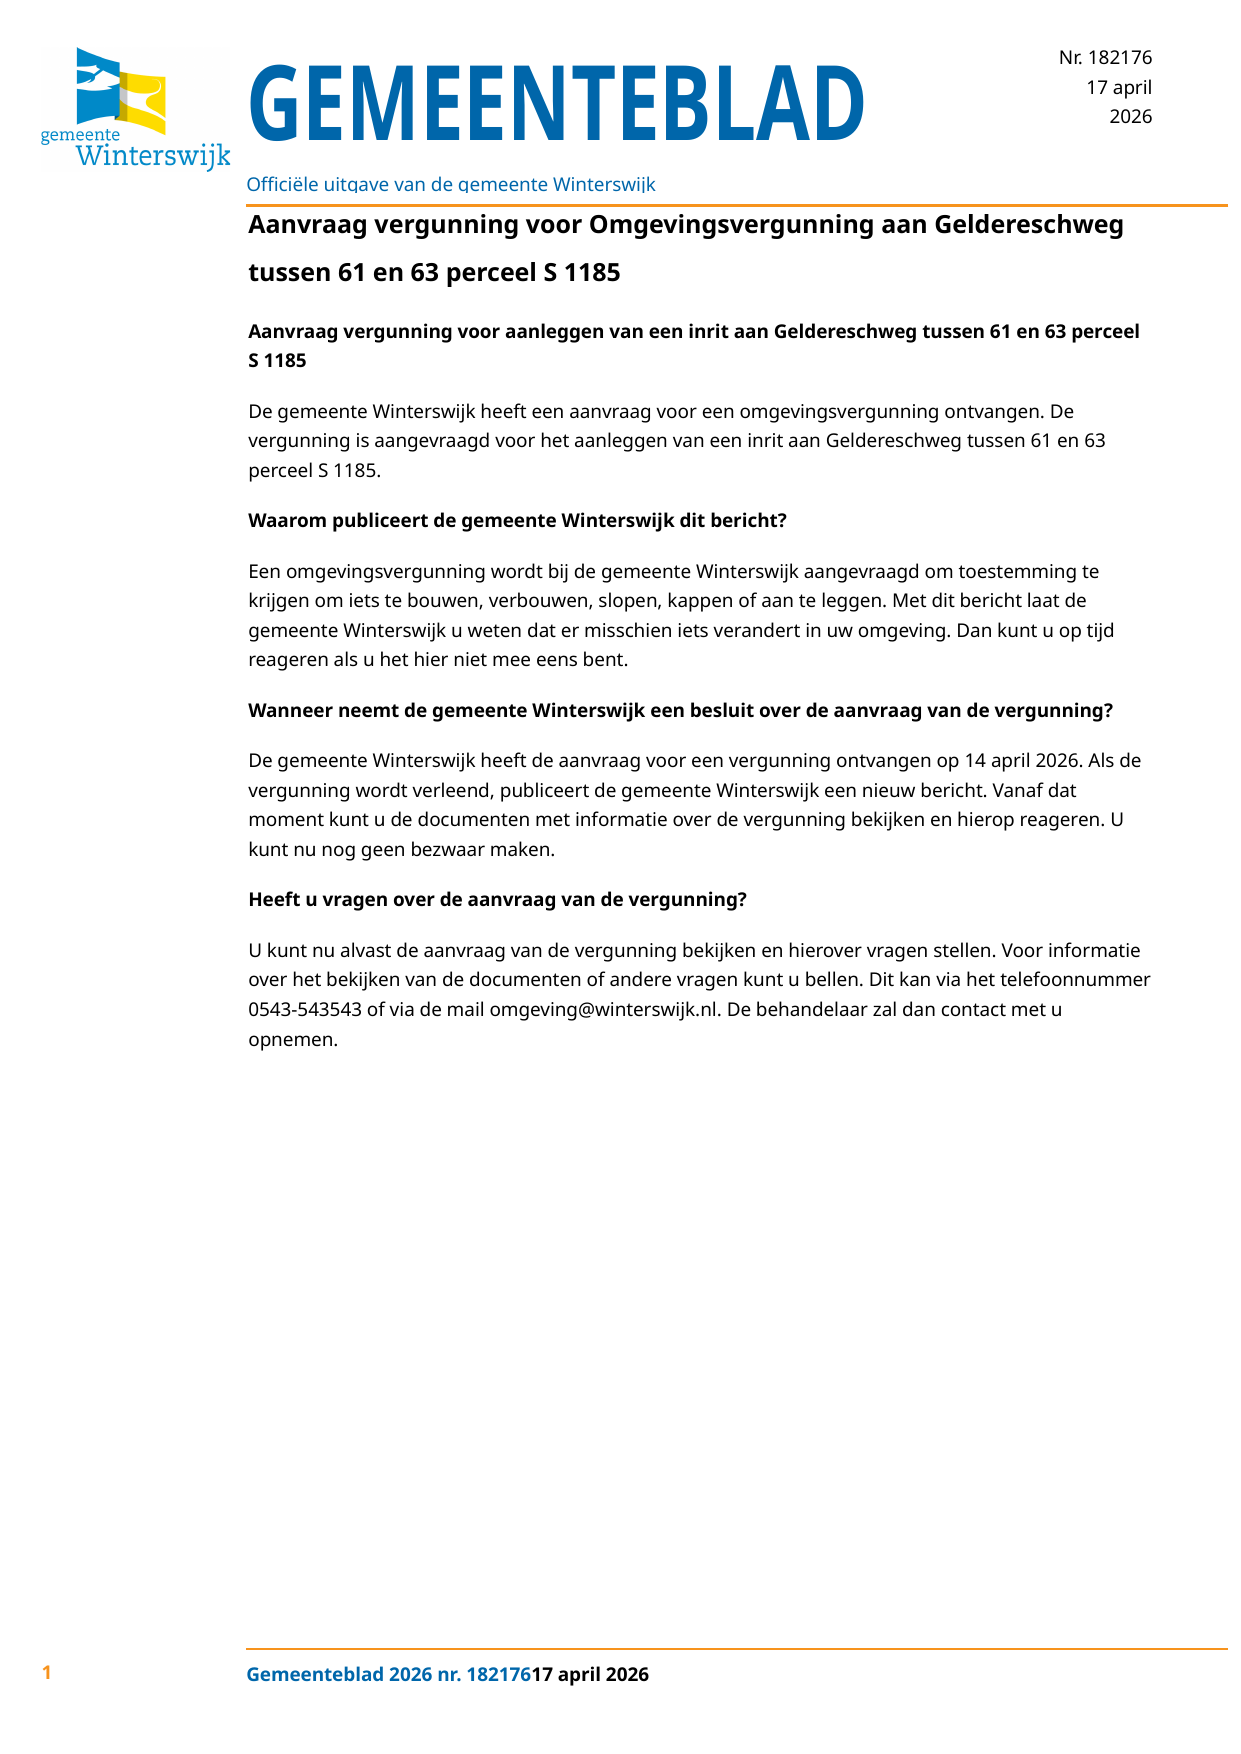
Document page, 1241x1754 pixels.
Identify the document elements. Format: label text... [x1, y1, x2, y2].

text U kunt nu alvast de aanvraag van de vergunning bekijken en hierover vragen stellen. Voor informatie over het bekijken van de documenten of andere vragen kunt u bellen. Dit kan via het telefoonnummer 0543-543543 of via de mail omgeving@winterswijk.nl. De behandelaar zal dan contact met u opnemen. [248, 937, 1152, 1052]
text De gemeente Winterswijk heeft een aanvraag voor een omgevingsvergunning ontvangen. De vergunning is aangevraagd voor het aanleggen van een inrit aan Geldereschweg tussen 61 en 63 perceel S 1185. [248, 398, 1152, 483]
text Aanvraag vergunning voor aanleggen van een inrit aan Geldereschweg tussen 61 en 63 perceel S 1185 [248, 318, 1152, 373]
text Heeft u vragen over de aanvraag van de vergunning? [248, 887, 1152, 912]
text Een omgevingsvergunning wordt bij de gemeente Winterswijk aangevraagd om toestemming te krijgen om iets te bouwen, verbouwen, slopen, kappen of aan te leggen. Met dit bericht laat de gemeente Winterswijk u weten dat er misschien iets verandert in uw omgeving. Dan kunt u op tijd reageren als u het hier niet mee eens bent. [248, 558, 1152, 672]
text Waarom publiceert de gemeente Winterswijk dit bericht? [248, 507, 1152, 533]
picture [41, 47, 231, 172]
picture [225, 153, 231, 162]
text Aanvraag vergunning voor Omgevingsvergunning aan Geldereschweg tussen 61 en 63 perceel S 1185 [248, 207, 1152, 288]
text De gemeente Winterswijk heeft de aanvraag voor een vergunning ontvangen op 14 april 2026. Als de vergunning wordt verleend, publiceert de gemeente Winterswijk een nieuw bericht. Vanaf dat moment kunt u de documenten met informatie over de vergunning bekijken en hierop reageren. U kunt nu nog geen bezwaar maken. [248, 747, 1152, 862]
text Wanneer neemt de gemeente Winterswijk een besluit over de aanvraag van de vergunning? [248, 697, 1152, 723]
